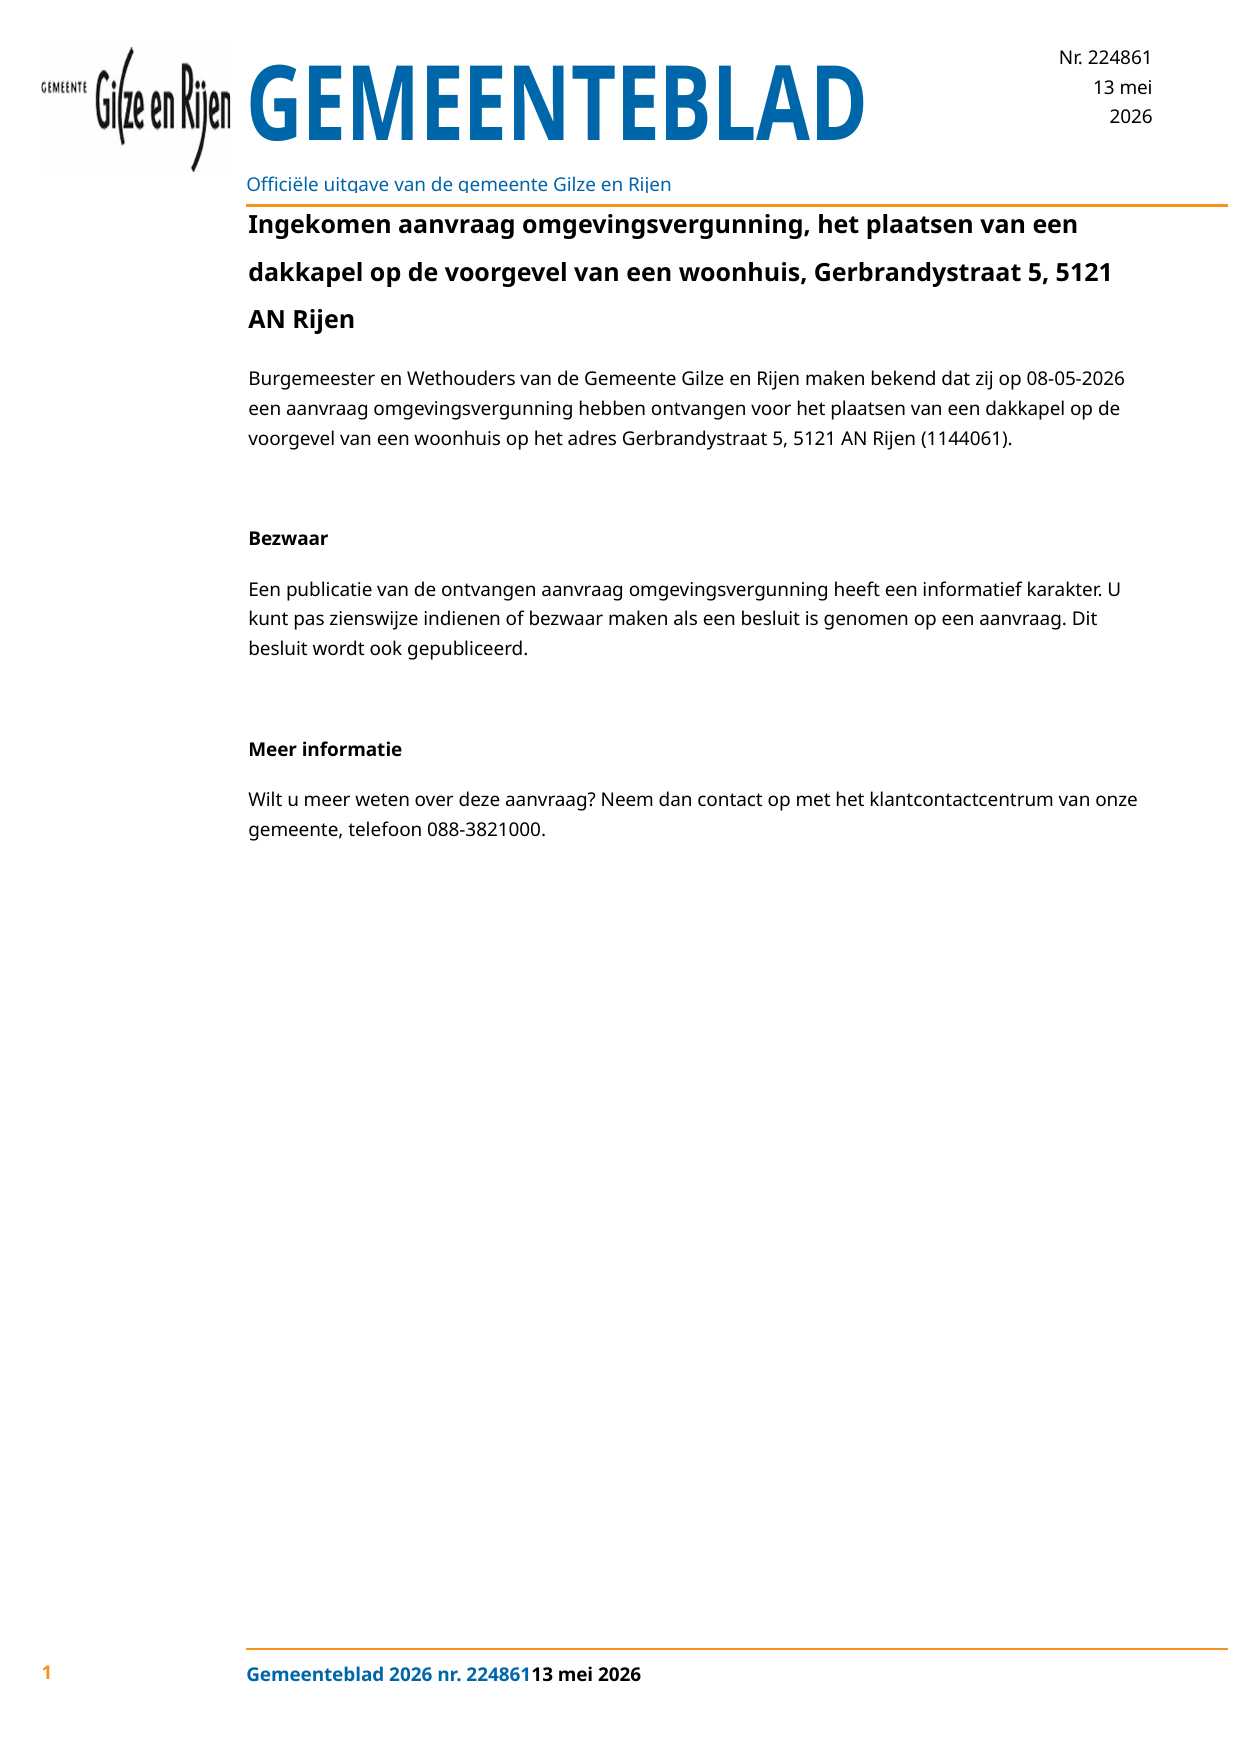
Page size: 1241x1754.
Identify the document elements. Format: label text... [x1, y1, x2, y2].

text Wilt u meer weten over deze aanvraag? Neem dan contact op met het klantcontactcentrum van onze gemeente, telefoon 088-3821000. [248, 786, 1152, 842]
text Bezwaar [248, 526, 1152, 551]
picture [41, 47, 231, 172]
text Meer informatie [248, 736, 1152, 762]
text Een publicatie van de ontvangen aanvraag omgevingsvergunning heeft een informatief karakter. U kunt pas zienswijze indienen of bezwaar maken als een besluit is genomen op een aanvraag. Dit besluit wordt ook gepubliceerd. [248, 576, 1152, 661]
text Burgemeester en Wethouders van de Gemeente Gilze en Rijen maken bekend dat zij op 08-05-2026 een aanvraag omgevingsvergunning hebben ontvangen voor het plaatsen van een dakkapel op de voorgevel van een woonhuis op het adres Gerbrandystraat 5, 5121 AN Rijen (1144061). [248, 366, 1152, 450]
text Ingekomen aanvraag omgevingsvergunning, het plaatsen van een dakkapel op de voorgevel van een woonhuis, Gerbrandystraat 5, 5121 AN Rijen [248, 207, 1152, 336]
